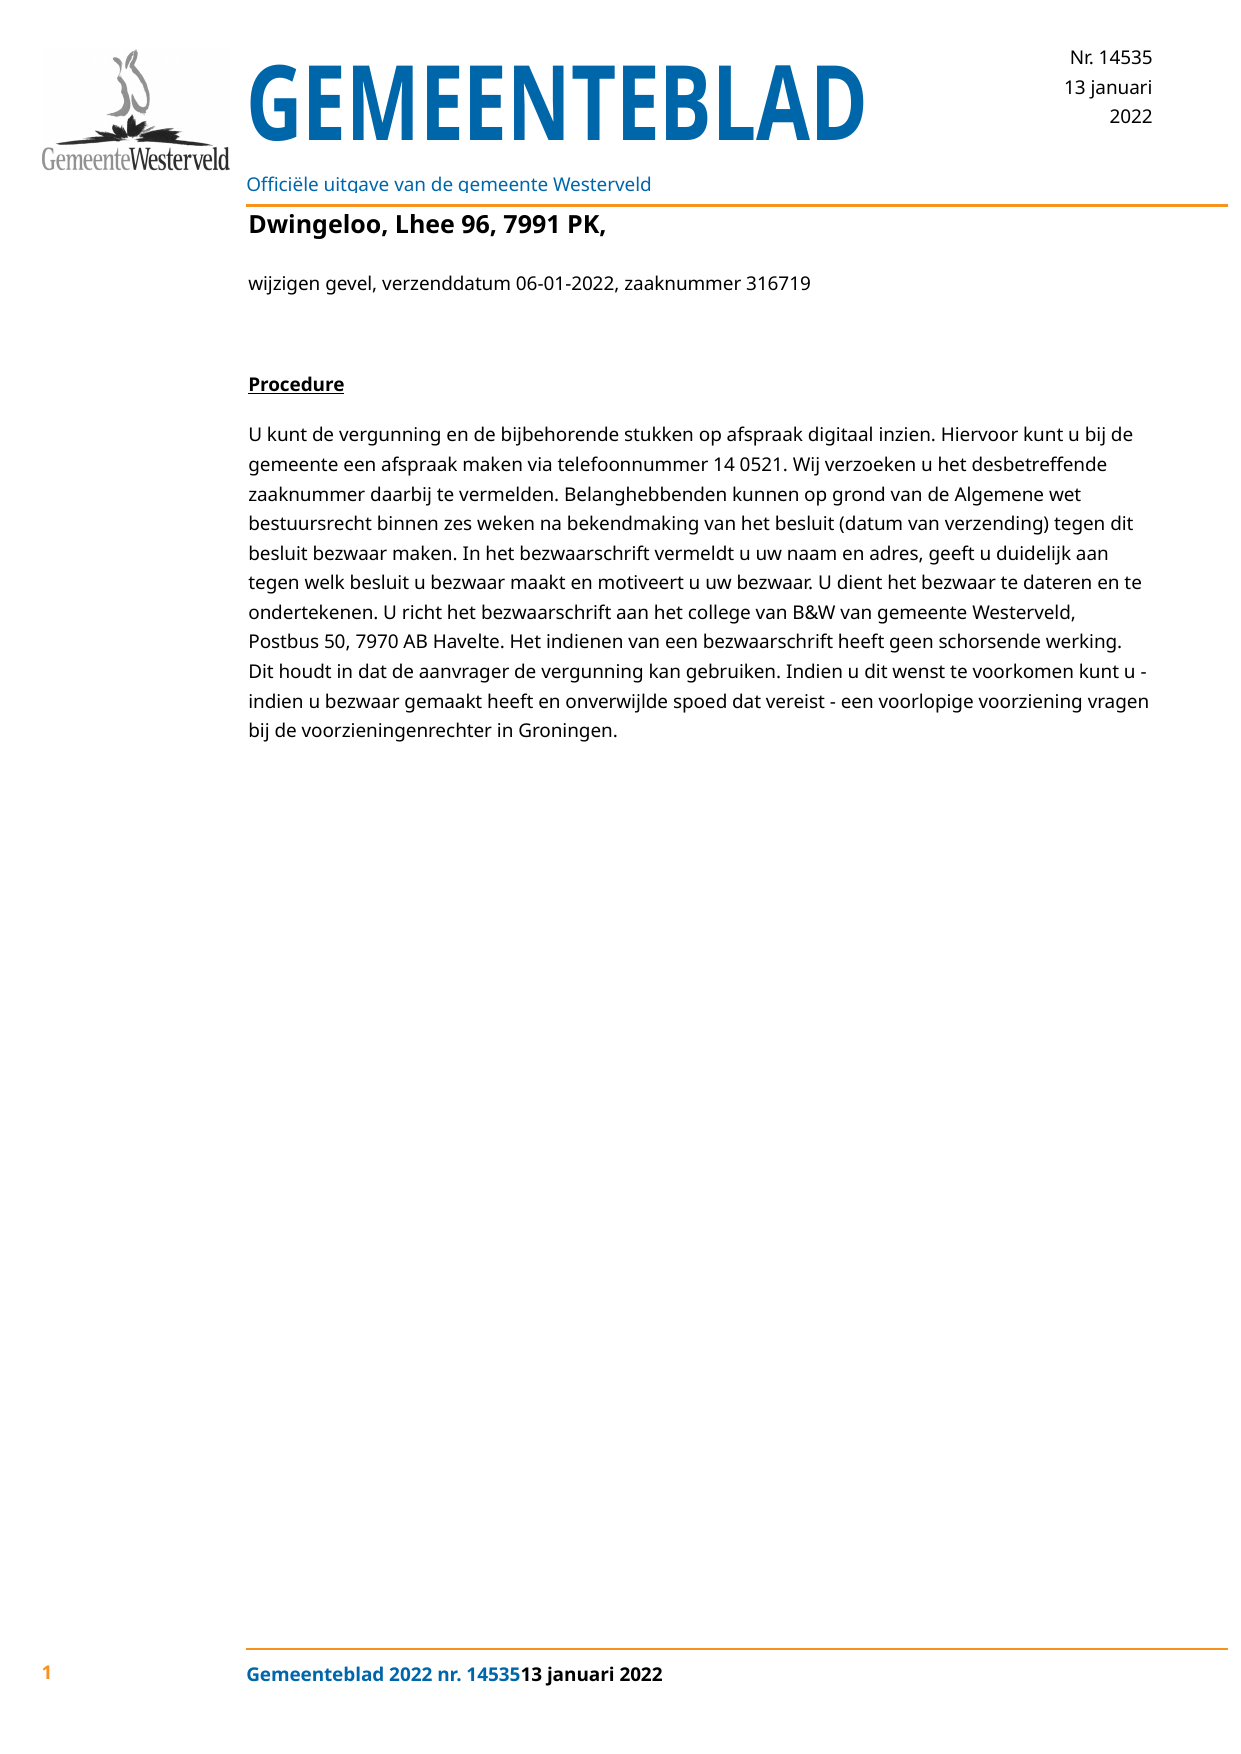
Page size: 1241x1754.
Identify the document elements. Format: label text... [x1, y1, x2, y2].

text wijzigen gevel, verzenddatum 06-01-2022, zaaknummer 316719 [248, 270, 1152, 296]
text Procedure [248, 371, 1152, 397]
text U kunt de vergunning en de bijbehorende stukken op afspraak digitaal inzien. Hiervoor kunt u bij de gemeente een afspraak maken via telefoonnummer 14 0521. Wij verzoeken u het desbetreffende zaaknummer daarbij te vermelden. Belanghebbenden kunnen op grond van de Algemene wet bestuursrecht binnen zes weken na bekendmaking van het besluit (datum van verzending) tegen dit besluit bezwaar maken. In het bezwaarschrift vermeldt u uw naam en adres, geeft u duidelijk aan tegen welk besluit u bezwaar maakt en motiveert u uw bezwaar. U dient het bezwaar te dateren en te ondertekenen. U richt het bezwaarschrift aan het college van B&W van gemeente Westerveld, Postbus 50, 7970 AB Havelte. Het indienen van een bezwaarschrift heeft geen schorsende werking. Dit houdt in dat de aanvrager de vergunning kan gebruiken. Indien u dit wenst te voorkomen kunt u - indien u bezwaar gemaakt heeft en onverwijlde spoed dat vereist - een voorlopige voorziening vragen bij de voorzieningenrechter in Groningen. [248, 422, 1152, 743]
text Dwingeloo, Lhee 96, 7991 PK, [248, 207, 1152, 241]
picture [41, 47, 231, 172]
